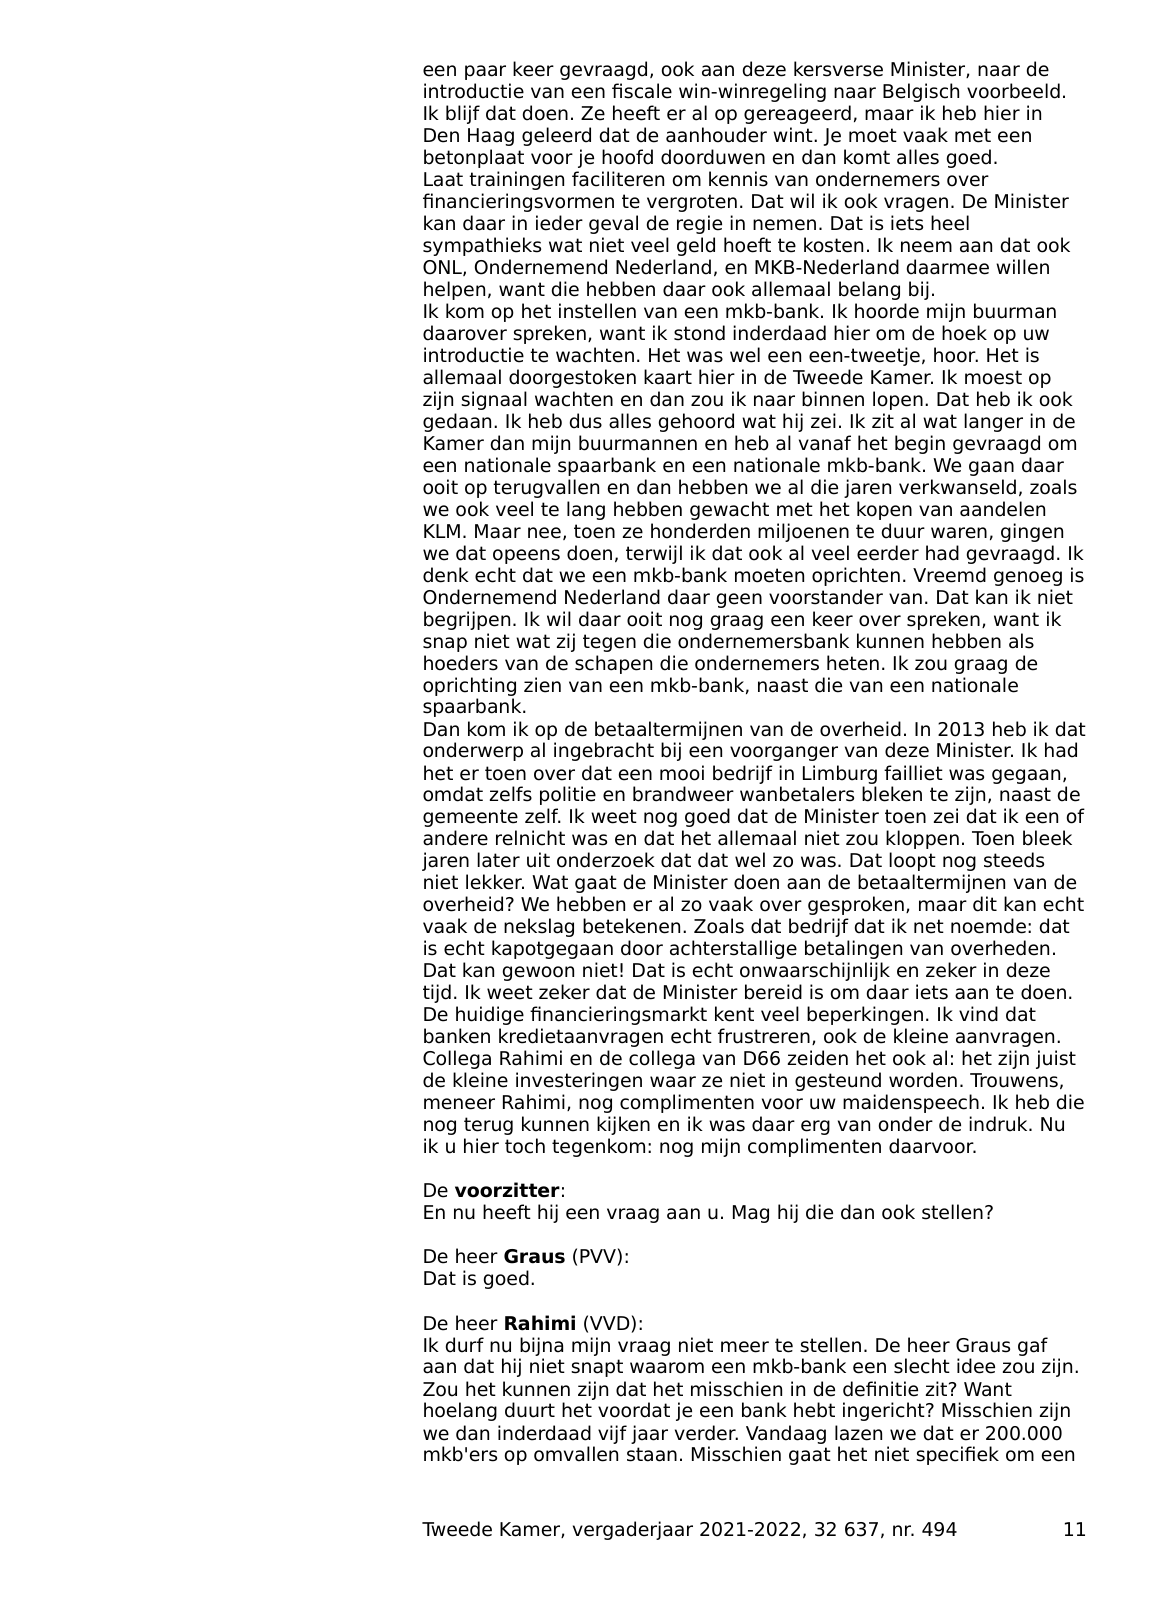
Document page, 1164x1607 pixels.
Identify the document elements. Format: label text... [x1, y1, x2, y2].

text Laat trainingen faciliteren om kennis van ondernemers over financieringsvormen te vergroten. Dat wil ik ook vragen. De Minister kan daar in ieder geval de regie in nemen. Dat is iets heel sympathieks wat niet veel geld hoeft te kosten. Ik neem aan dat ook ONL, Ondernemend Nederland, en MKB-Nederland daarmee willen helpen, want die hebben daar ook allemaal belang bij. [422, 169, 1087, 301]
text Ik durf nu bijna mijn vraag niet meer te stellen. De heer Graus gaf aan dat hij niet snapt waarom een mkb-bank een slecht idee zou zijn. Zou het kunnen zijn dat het misschien in de definitie zit? Want hoelang duurt het voordat je een bank hebt ingericht? Misschien zijn we dan inderdaad vijf jaar verder. Vandaag lazen we dat er 200.000 mkb'ers op omvallen staan. Misschien gaat het niet specifiek om een [422, 1334, 1087, 1466]
text een paar keer gevraagd, ook aan deze kersverse Minister, naar de introductie van een fiscale win-winregeling naar Belgisch voorbeeld. Ik blijf dat doen. Ze heeft er al op gereageerd, maar ik heb hier in Den Haag geleerd dat de aanhouder wint. Je moet vaak met een betonplaat voor je hoofd doorduwen en dan komt alles goed. [422, 59, 1087, 169]
text Ik kom op het instellen van een mkb-bank. Ik hoorde mijn buurman daarover spreken, want ik stond inderdaad hier om de hoek op uw introductie te wachten. Het was wel een een-tweetje, hoor. Het is allemaal doorgestoken kaart hier in de Tweede Kamer. Ik moest op zijn signaal wachten en dan zou ik naar binnen lopen. Dat heb ik ook gedaan. Ik heb dus alles gehoord wat hij zei. Ik zit al wat langer in de Kamer dan mijn buurmannen en heb al vanaf het begin gevraagd om een nationale spaarbank en een nationale mkb-bank. We gaan daar ooit op terugvallen en dan hebben we al die jaren verkwanseld, zoals we ook veel te lang hebben gewacht met het kopen van aandelen KLM. Maar nee, toen ze honderden miljoenen te duur waren, gingen we dat opeens doen, terwijl ik dat ook al veel eerder had gevraagd. Ik denk echt dat we een mkb-bank moeten oprichten. Vreemd genoeg is Ondernemend Nederland daar geen voorstander van. Dat kan ik niet begrijpen. Ik wil daar ooit nog graag een keer over spreken, want ik snap niet wat zij tegen die ondernemersbank kunnen hebben als hoeders van de schapen die ondernemers heten. Ik zou graag de oprichting zien van een mkb-bank, naast die van een nationale spaarbank. [422, 301, 1087, 718]
text De heer Rahimi (VVD): [422, 1312, 1087, 1334]
text De huidige financieringsmarkt kent veel beperkingen. Ik vind dat banken kredietaanvragen echt frustreren, ook de kleine aanvragen. Collega Rahimi en de collega van D66 zeiden het ook al: het zijn juist de kleine investeringen waar ze niet in gesteund worden. Trouwens, meneer Rahimi, nog complimenten voor uw maidenspeech. Ik heb die nog terug kunnen kijken en ik was daar erg van onder de indruk. Nu ik u hier toch tegenkom: nog mijn complimenten daarvoor. [422, 1004, 1087, 1158]
text De heer Graus (PVV): [422, 1246, 1087, 1268]
text De voorzitter: [422, 1180, 1087, 1202]
text Dat is goed. [422, 1268, 1087, 1290]
text Dan kom ik op de betaaltermijnen van de overheid. In 2013 heb ik dat onderwerp al ingebracht bij een voorganger van deze Minister. Ik had het er toen over dat een mooi bedrijf in Limburg failliet was gegaan, omdat zelfs politie en brandweer wanbetalers bleken te zijn, naast de gemeente zelf. Ik weet nog goed dat de Minister toen zei dat ik een of andere relnicht was en dat het allemaal niet zou kloppen. Toen bleek jaren later uit onderzoek dat dat wel zo was. Dat loopt nog steeds niet lekker. Wat gaat de Minister doen aan de betaaltermijnen van de overheid? We hebben er al zo vaak over gesproken, maar dit kan echt vaak de nekslag betekenen. Zoals dat bedrijf dat ik net noemde: dat is echt kapotgegaan door achterstallige betalingen van overheden. Dat kan gewoon niet! Dat is echt onwaarschijnlijk en zeker in deze tijd. Ik weet zeker dat de Minister bereid is om daar iets aan te doen. [422, 718, 1087, 1004]
text En nu heeft hij een vraag aan u. Mag hij die dan ook stellen? [422, 1202, 1087, 1224]
